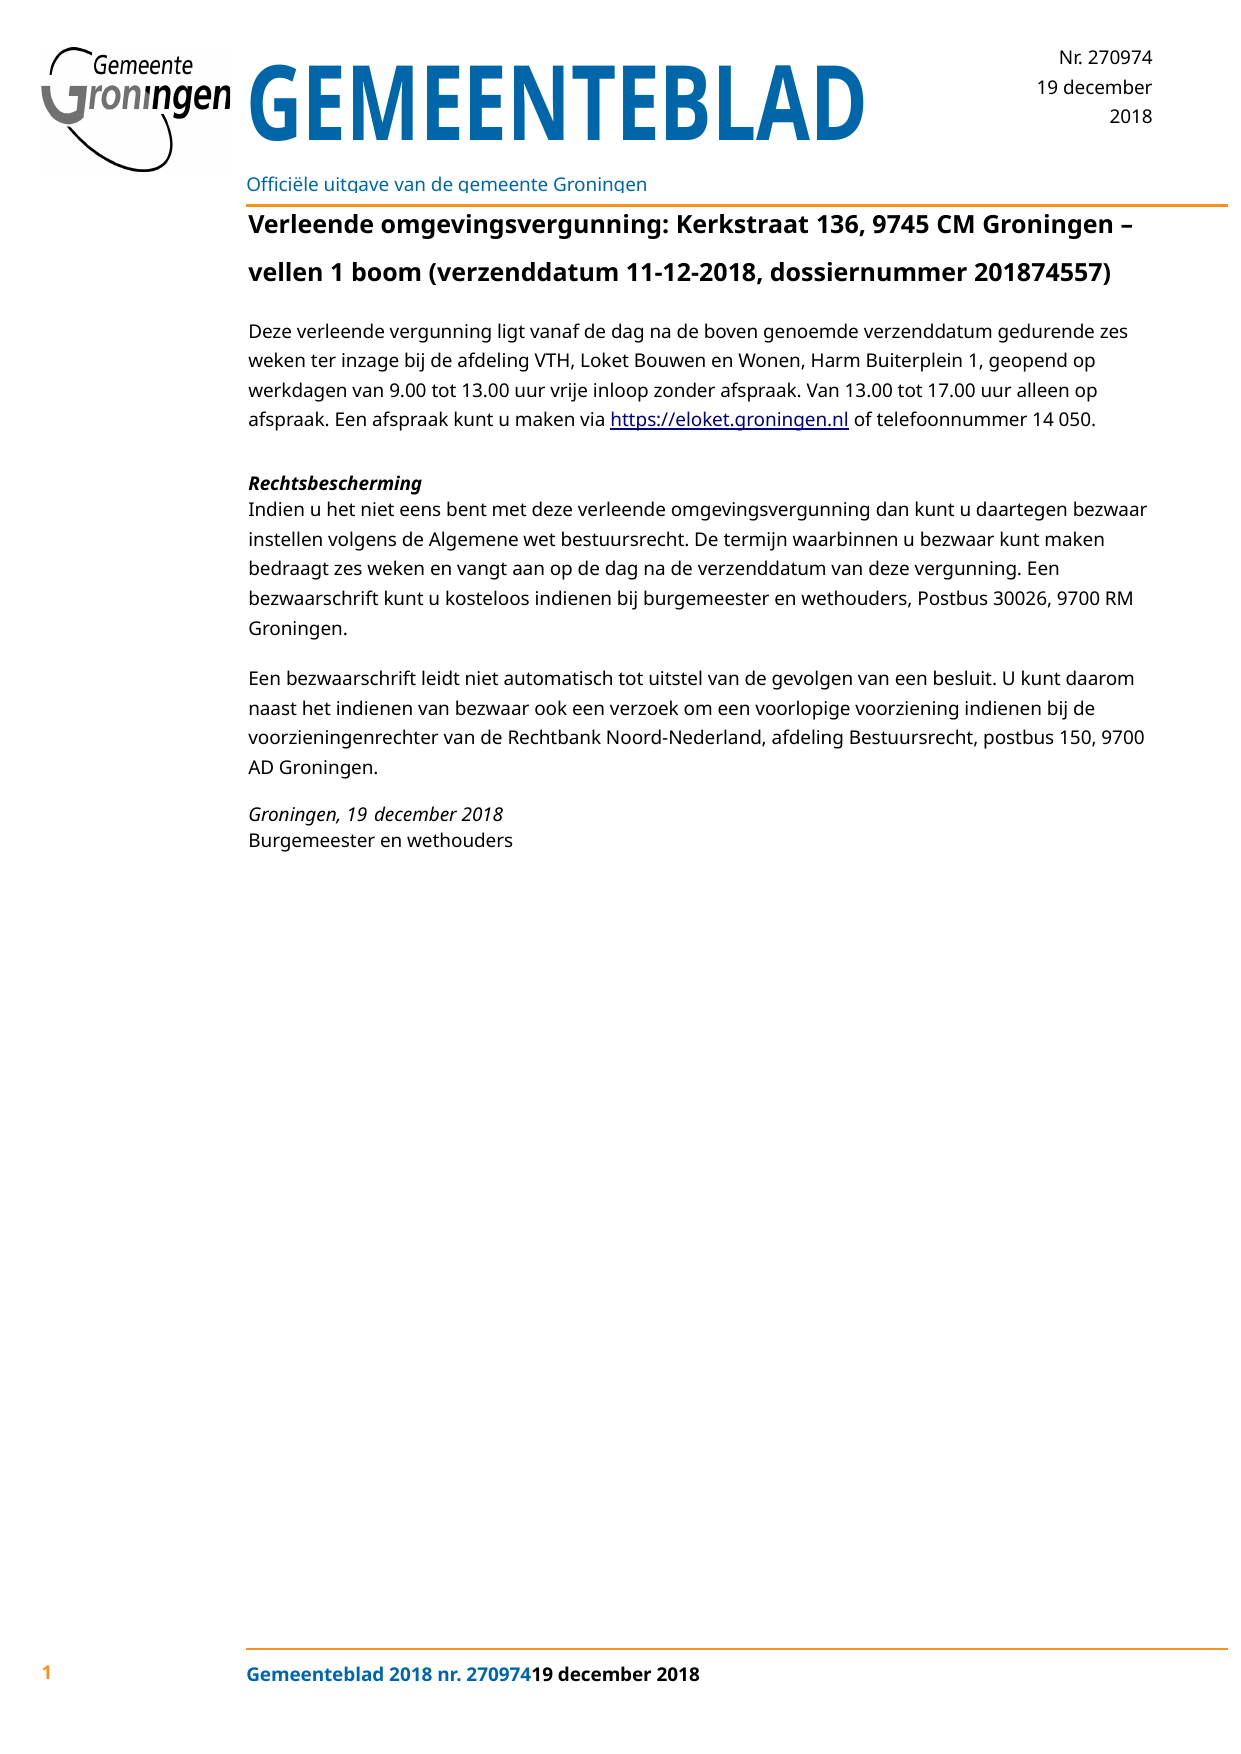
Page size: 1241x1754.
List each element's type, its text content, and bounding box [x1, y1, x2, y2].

picture [41, 47, 231, 172]
text Verleende omgevingsvergunning: Kerkstraat 136, 9745 CM Groningen – vellen 1 boom (verzenddatum 11-12-2018, dossiernummer 201874557) [248, 207, 1152, 288]
text Rechtsbescherming [248, 471, 1152, 496]
text Deze verleende vergunning ligt vanaf de dag na de boven genoemde verzenddatum gedurende zes weken ter inzage bij de afdeling VTH, Loket Bouwen en Wonen, Harm Buiterplein 1, geopend op werkdagen van 9.00 tot 13.00 uur vrije inloop zonder afspraak. Van 13.00 tot 17.00 uur alleen op afspraak. Een afspraak kunt u maken via https://eloket.groningen.nl of telefoonnummer 14 050. [248, 318, 1152, 432]
text Een bezwaarschrift leidt niet automatisch tot uitstel van de gevolgen van een besluit. U kunt daarom naast het indienen van bezwaar ook een verzoek om een voorlopige voorziening indienen bij de voorzieningenrechter van de Rechtbank Noord-Nederland, afdeling Bestuursrecht, postbus 150, 9700 AD Groningen. [248, 665, 1152, 779]
text Burgemeester en wethouders [248, 827, 1152, 853]
text Groningen, 19 december 2018 [248, 802, 1152, 827]
text Indien u het niet eens bent met deze verleende omgevingsvergunning dan kunt u daartegen bezwaar instellen volgens de Algemene wet bestuursrecht. De termijn waarbinnen u bezwaar kunt maken bedraagt zes weken en vangt aan op de dag na de verzenddatum van deze vergunning. Een bezwaarschrift kunt u kosteloos indienen bij burgemeester en wethouders, Postbus 30026, 9700 RM Groningen. [248, 496, 1152, 640]
